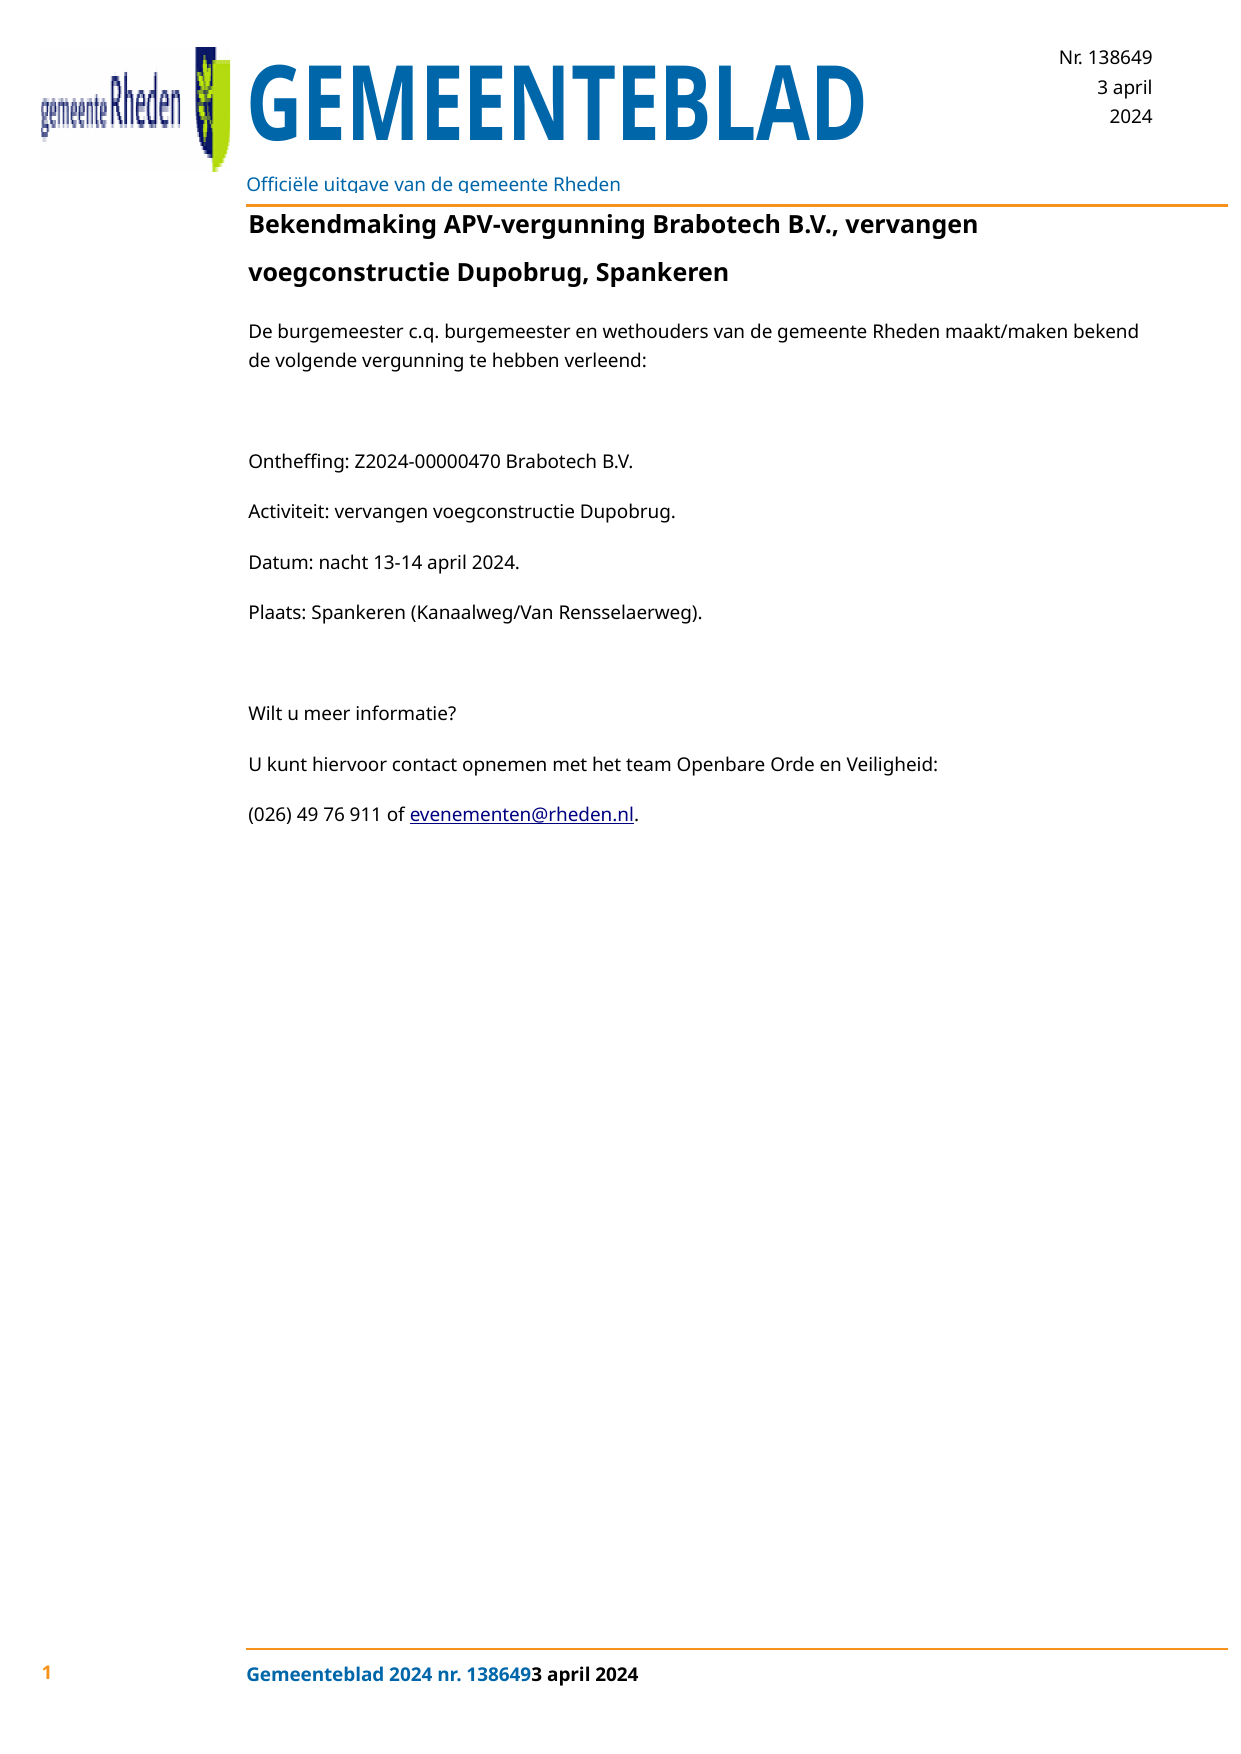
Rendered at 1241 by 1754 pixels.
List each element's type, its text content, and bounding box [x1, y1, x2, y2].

text (026) 49 76 911 of evenementen@rheden.nl. [248, 801, 1152, 827]
text Bekendmaking APV-vergunning Brabotech B.V., vervangen voegconstructie Dupobrug, Spankeren [248, 207, 1152, 288]
text Wilt u meer informatie? [248, 700, 1152, 726]
text U kunt hiervoor contact opnemen met het team Openbare Orde en Veiligheid: [248, 751, 1152, 777]
text Plaats: Spankeren (Kanaalweg/Van Rensselaerweg). [248, 599, 1152, 625]
text De burgemeester c.q. burgemeester en wethouders van de gemeente Rheden maakt/maken bekend de volgende vergunning te hebben verleend: [248, 318, 1152, 373]
text Activiteit: vervangen voegconstructie Dupobrug. [248, 499, 1152, 524]
text Ontheffing: Z2024-00000470 Brabotech B.V. [248, 448, 1152, 474]
text Datum: nacht 13-14 april 2024. [248, 549, 1152, 575]
picture [41, 47, 231, 172]
